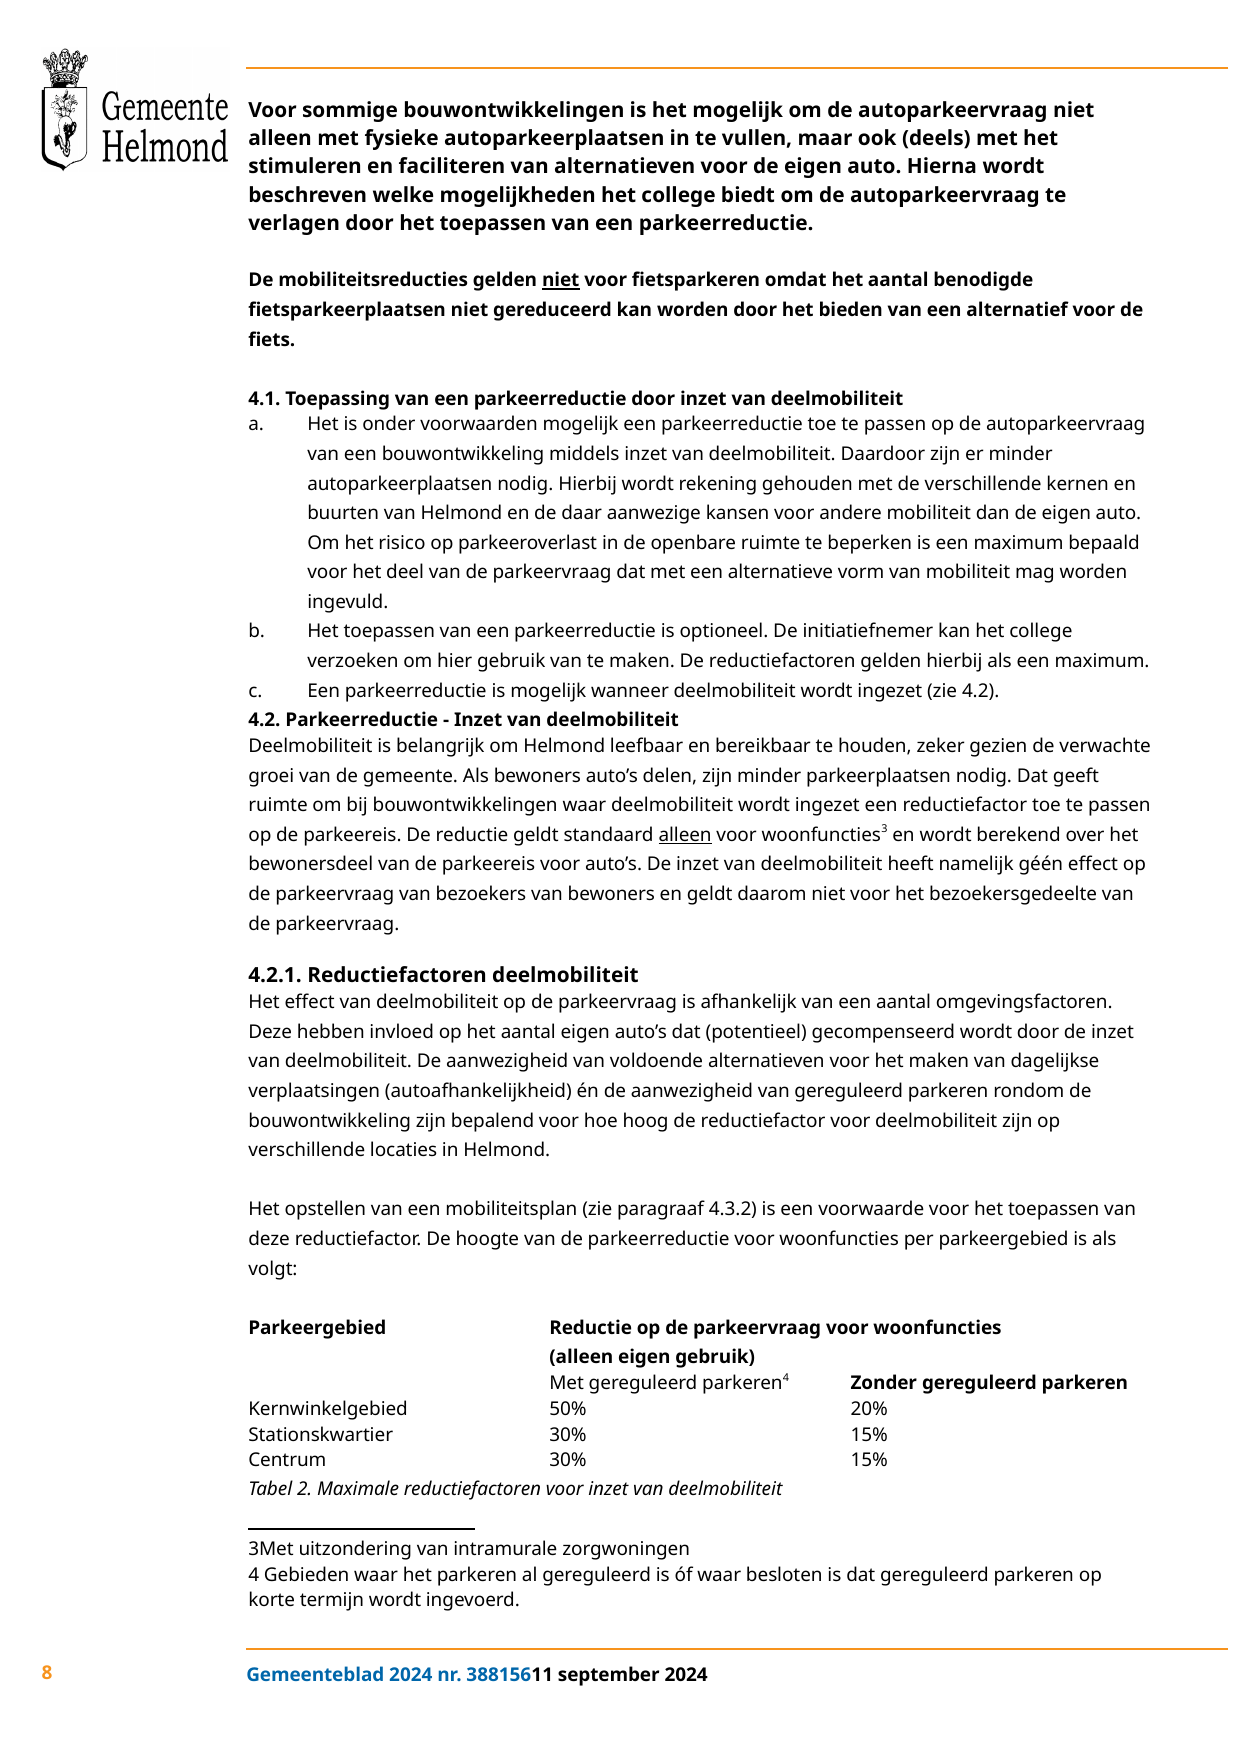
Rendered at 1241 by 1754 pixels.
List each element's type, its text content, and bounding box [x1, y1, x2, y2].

text Deelmobiliteit is belangrijk om Helmond leefbaar en bereikbaar te houden, zeker gezien de verwachte groei van de gemeente. Als bewoners auto’s delen, zijn minder parkeerplaatsen nodig. Dat geeft ruimte om bij bouwontwikkelingen waar deelmobiliteit wordt ingezet een reductiefactor toe te passen op de parkeereis. De reductie geldt standaard alleen voor woonfuncties en wordt berekend over het bewonersdeel van de parkeereis voor auto’s. De inzet van deelmobiliteit heeft namelijk géén effect op de parkeervraag van bezoekers van bewoners en geldt daarom niet voor het bezoekersgedeelte van de parkeervraag. [248, 732, 1152, 935]
table_header Reductie op de parkeervraag voor woonfuncties (alleen eigen gebruik) [549, 1314, 1152, 1369]
picture [41, 47, 231, 172]
table_cell 15% [850, 1421, 1152, 1447]
table_cell 15% [850, 1447, 1152, 1472]
text Voor sommige bouwontwikkelingen is het mogelijk om de autoparkeervraag niet alleen met fysieke autoparkeerplaatsen in te vullen, maar ook (deels) met het stimuleren en faciliteren van alternatieven voor de eigen auto. Hierna wordt beschreven welke mogelijkheden het college biedt om de autoparkeervraag te verlagen door het toepassen van een parkeerreductie. [248, 95, 1152, 237]
list Het toepassen van een parkeerreductie is optioneel. De initiatiefnemer kan het college verzoeken om hier gebruik van te maken. De reductiefactoren gelden hierbij als een maximum. [248, 618, 1152, 673]
table_cell Kernwinkelgebied [248, 1395, 549, 1421]
table_cell Stationskwartier [248, 1421, 549, 1447]
list Het is onder voorwaarden mogelijk een parkeerreductie toe te passen op de autoparkeervraag van een bouwontwikkeling middels inzet van deelmobiliteit. Daardoor zijn er minder autoparkeerplaatsen nodig. Hierbij wordt rekening gehouden met de verschillende kernen en buurten van Helmond en de daar aanwezige kansen voor andere mobiliteit dan de eigen auto. Om het risico op parkeeroverlast in de openbare ruimte te beperken is een maximum bepaald voor het deel van de parkeervraag dat met een alternatieve vorm van mobiliteit mag worden ingevuld. [248, 411, 1152, 614]
text Met uitzondering van intramurale zorgwoningen [248, 1535, 1152, 1561]
text Het opstellen van een mobiliteitsplan (zie paragraaf 4.3.2) is een voorwaarde voor het toepassen van deze reductiefactor. De hoogte van de parkeerreductie voor woonfuncties per parkeergebied is als volgt: [248, 1196, 1152, 1281]
table_cell 30% [549, 1447, 850, 1472]
text 4.2. Parkeerreductie - Inzet van deelmobiliteit [248, 706, 1152, 732]
text De mobiliteitsreducties gelden niet voor fietsparkeren omdat het aantal benodigde fietsparkeerplaatsen niet gereduceerd kan worden door het bieden van een alternatief voor de fiets. [248, 267, 1152, 351]
text 4.2.1. Reductiefactoren deelmobiliteit [248, 960, 1152, 988]
table_cell 50% [549, 1395, 850, 1421]
table_cell Zonder gereguleerd parkeren [850, 1369, 1152, 1395]
table_header Parkeergebied [248, 1314, 549, 1395]
text Tabel 2. Maximale reductiefactoren voor inzet van deelmobiliteit [248, 1476, 1152, 1501]
list Een parkeerreductie is mogelijk wanneer deelmobiliteit wordt ingezet (zie 4.2). [248, 677, 1152, 703]
table_cell Centrum [248, 1447, 549, 1472]
table_cell 30% [549, 1421, 850, 1447]
text Het effect van deelmobiliteit op de parkeervraag is afhankelijk van een aantal omgevingsfactoren. Deze hebben invloed op het aantal eigen auto’s dat (potentieel) gecompenseerd wordt door de inzet van deelmobiliteit. De aanwezigheid van voldoende alternatieven voor het maken van dagelijkse verplaatsingen (autoafhankelijkheid) én de aanwezigheid van gereguleerd parkeren rondom de bouwontwikkeling zijn bepalend voor hoe hoog de reductiefactor voor deelmobiliteit zijn op verschillende locaties in Helmond. [248, 988, 1152, 1162]
table_cell 20% [850, 1395, 1152, 1421]
text 4.1. Toepassing van een parkeerreductie door inzet van deelmobiliteit [248, 385, 1152, 411]
table_cell Met gereguleerd parkeren [549, 1369, 850, 1395]
